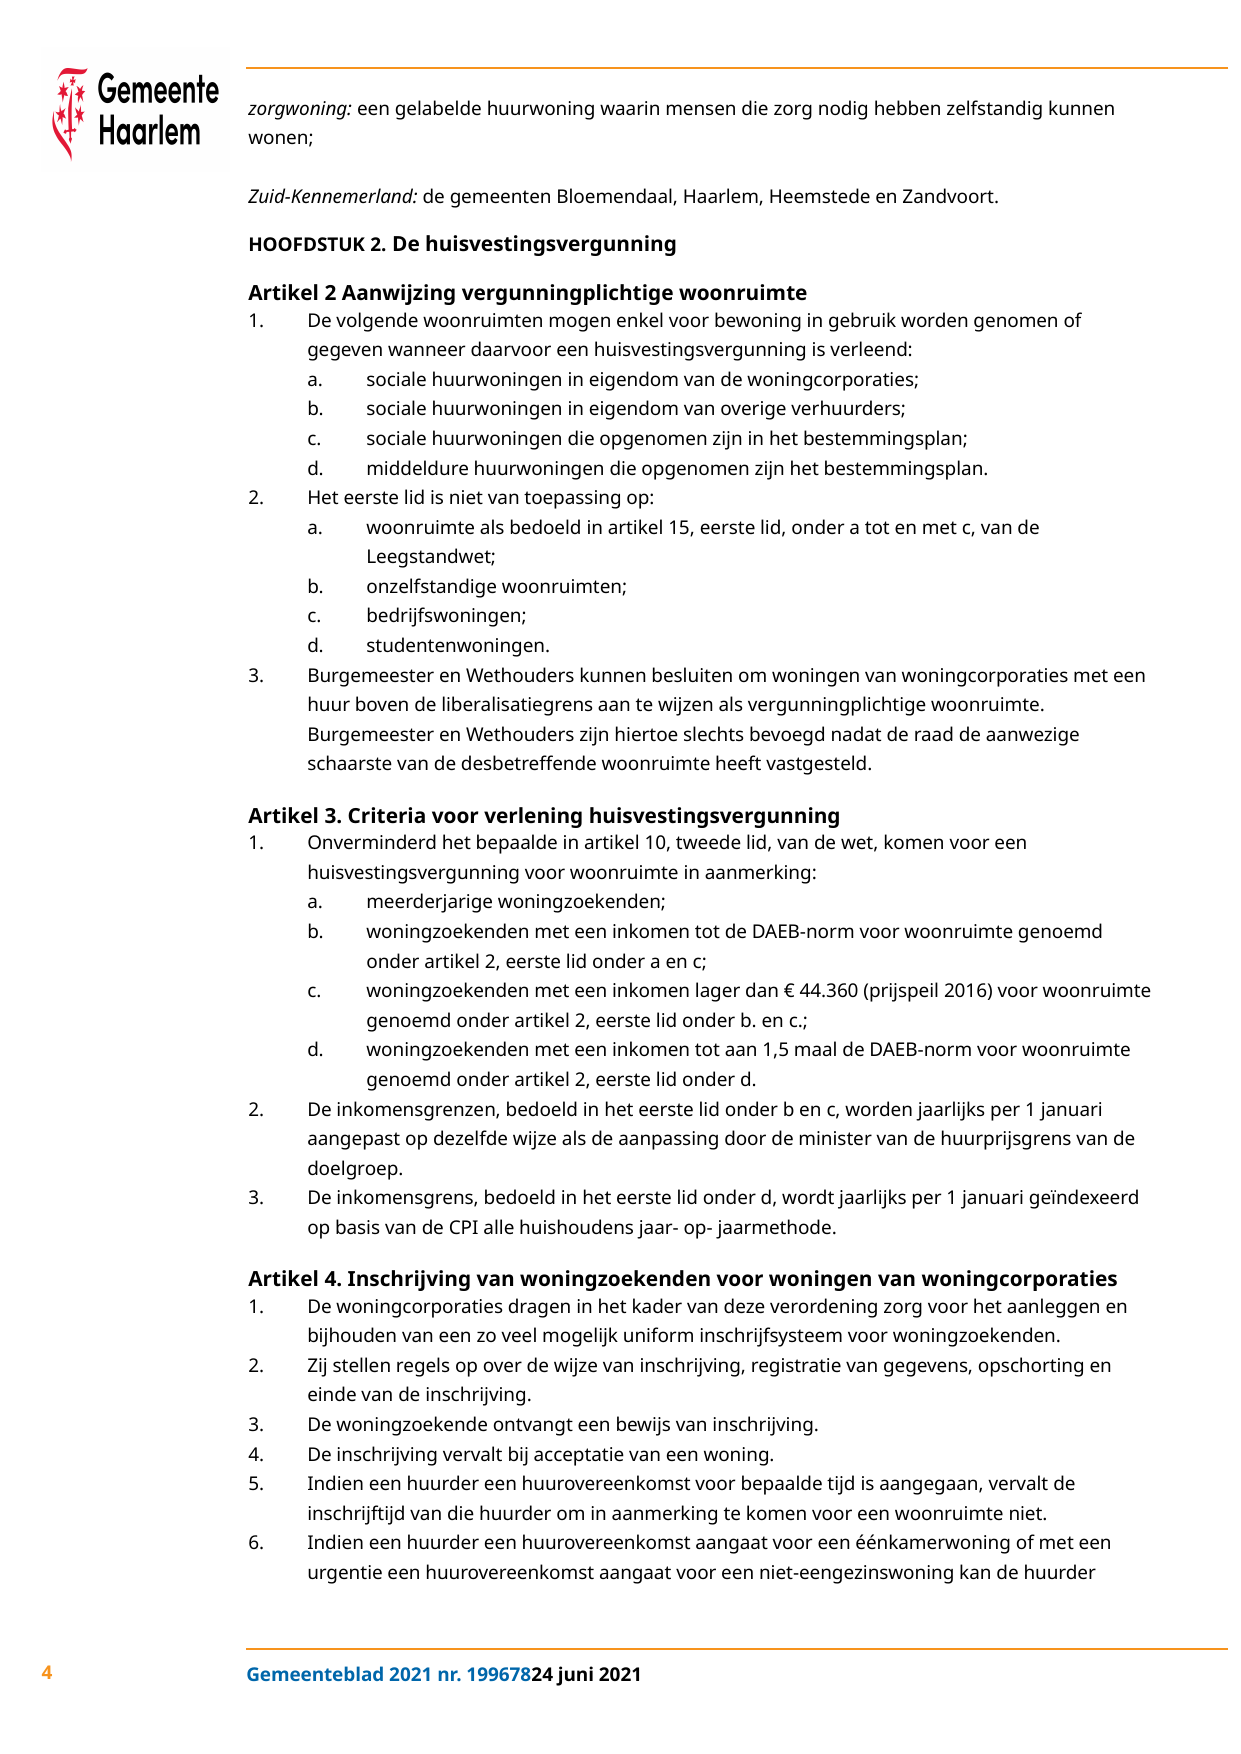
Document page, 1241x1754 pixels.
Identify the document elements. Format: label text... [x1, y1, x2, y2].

list Indien een huurder een huurovereenkomst aangaat voor een éénkamerwoning of met een urgentie een huurovereenkomst aangaat voor een niet-eengezinswoning kan de huurder [248, 1529, 1152, 1585]
list woningzoekenden met een inkomen tot de DAEB-norm voor woonruimte genoemd onder artikel 2, eerste lid onder a en c; [307, 918, 1152, 973]
list meerderjarige woningzoekenden; [307, 889, 1152, 914]
list Onverminderd het bepaalde in artikel 10, tweede lid, van de wet, komen voor een huisvestingsvergunning voor woonruimte in aanmerking: [248, 829, 1152, 885]
list sociale huurwoningen die opgenomen zijn in het bestemmingsplan; [307, 425, 1152, 451]
list woningzoekenden met een inkomen tot aan 1,5 maal de DAEB-norm voor woonruimte genoemd onder artikel 2, eerste lid onder d. [307, 1037, 1152, 1092]
list De inschrijving vervalt bij acceptatie van een woning. [248, 1441, 1152, 1467]
picture [41, 47, 231, 172]
list De inkomensgrens, bedoeld in het eerste lid onder d, wordt jaarlijks per 1 januari geïndexeerd op basis van de CPI alle huishoudens jaar- op- jaarmethode. [248, 1184, 1152, 1240]
text Artikel 3. Criteria voor verlening huisvestingsvergunning [248, 801, 1152, 829]
list onzelfstandige woonruimten; [307, 573, 1152, 599]
text Artikel 2 Aanwijzing vergunningplichtige woonruimte [248, 278, 1152, 307]
list woningzoekenden met een inkomen lager dan € 44.360 (prijspeil 2016) voor woonruimte genoemd onder artikel 2, eerste lid onder b. en c.; [307, 977, 1152, 1033]
list De woningzoekende ontvangt een bewijs van inschrijving. [248, 1411, 1152, 1437]
list De volgende woonruimten mogen enkel voor bewoning in gebruik worden genomen of gegeven wanneer daarvoor een huisvestingsvergunning is verleend: [248, 307, 1152, 362]
list De inkomensgrenzen, bedoeld in het eerste lid onder b en c, worden jaarlijks per 1 januari aangepast op dezelfde wijze als de aanpassing door de minister van de huurprijsgrens van de doelgroep. [248, 1096, 1152, 1181]
list woonruimte als bedoeld in artikel 15, eerste lid, onder a tot en met c, van de Leegstandwet; [307, 514, 1152, 569]
list middeldure huurwoningen die opgenomen zijn het bestemmingsplan. [307, 455, 1152, 481]
list sociale huurwoningen in eigendom van de woningcorporaties; [307, 366, 1152, 392]
list Zij stellen regels op over de wijze van inschrijving, registratie van gegevens, opschorting en einde van de inschrijving. [248, 1352, 1152, 1407]
text Artikel 4. Inschrijving van woningzoekenden voor woningen van woningcorporaties [248, 1264, 1152, 1293]
list Het eerste lid is niet van toepassing op: [248, 484, 1152, 510]
list studentenwoningen. [307, 632, 1152, 658]
list bedrijfswoningen; [307, 603, 1152, 628]
list De woningcorporaties dragen in het kader van deze verordening zorg voor het aanleggen en bijhouden van een zo veel mogelijk uniform inschrijfsysteem voor woningzoekenden. [248, 1293, 1152, 1348]
text Zuid-Kennemerland: de gemeenten Bloemendaal, Haarlem, Heemstede en Zandvoort. [248, 183, 1152, 209]
list Indien een huurder een huurovereenkomst voor bepaalde tijd is aangegaan, vervalt de inschrijftijd van die huurder om in aanmerking te komen voor een woonruimte niet. [248, 1470, 1152, 1526]
text zorgwoning: een gelabelde huurwoning waarin mensen die zorg nodig hebben zelfstandig kunnen wonen; [248, 95, 1152, 150]
text HOOFDSTUK 2. De huisvestingsvergunning [248, 229, 1152, 258]
list Burgemeester en Wethouders kunnen besluiten om woningen van woningcorporaties met een huur boven de liberalisatiegrens aan te wijzen als vergunningplichtige woonruimte. Burgemeester en Wethouders zijn hiertoe slechts bevoegd nadat de raad de aanwezige schaarste van de desbetreffende woonruimte heeft vastgesteld. [248, 662, 1152, 776]
list sociale huurwoningen in eigendom van overige verhuurders; [307, 396, 1152, 421]
